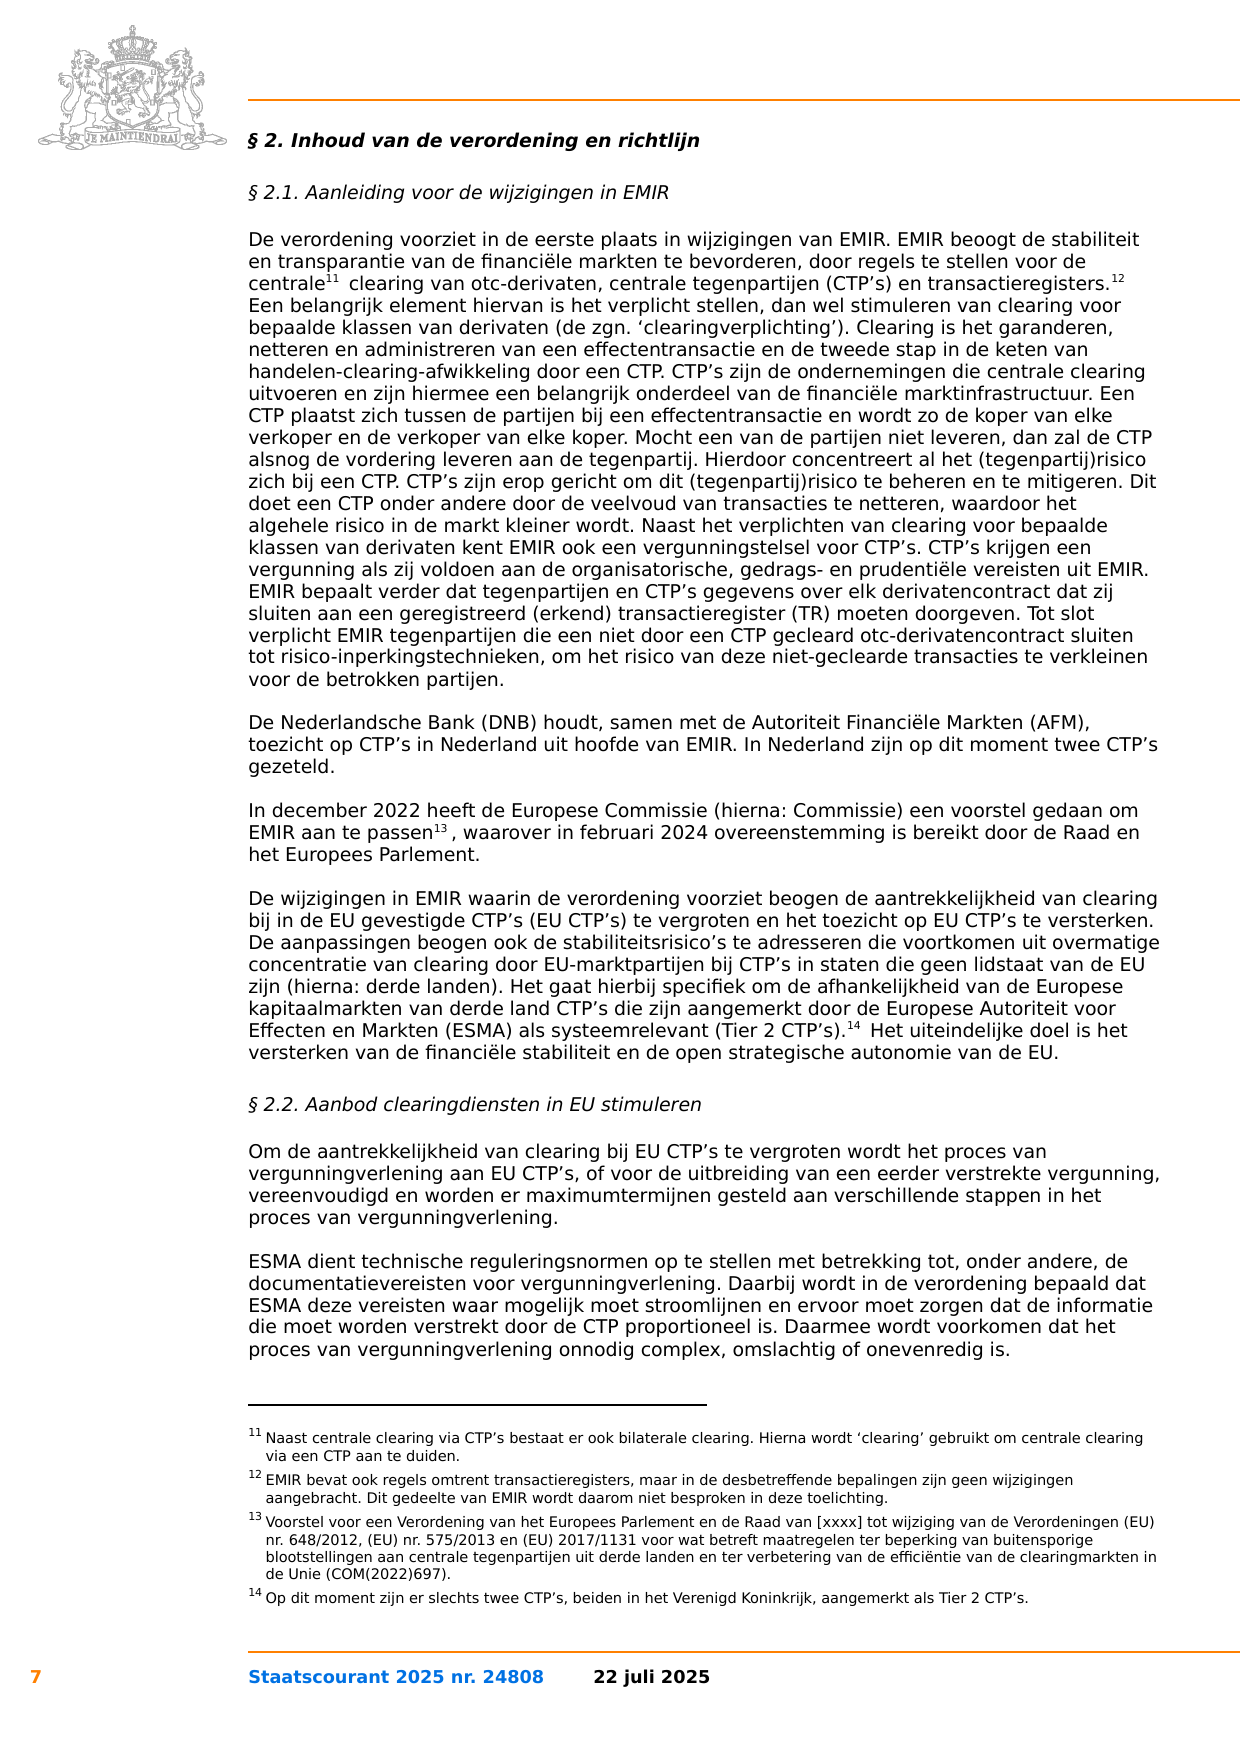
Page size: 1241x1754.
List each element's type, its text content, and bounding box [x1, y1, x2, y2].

subtitle § 2.2. Aanbod clearingdiensten in EU stimuleren [248, 1094, 1163, 1116]
text EMIR bevat ook regels omtrent transactieregisters, maar in de desbetreffende bepalingen zijn geen wijzigingen aangebracht. Dit gedeelte van EMIR wordt daarom niet besproken in deze toelichting. [248, 1468, 1163, 1507]
picture [38, 25, 227, 150]
subtitle § 2.1. Aanleiding voor de wijzigingen in EMIR [248, 182, 1163, 204]
text Naast centrale clearing via CTP’s bestaat er ook bilaterale clearing. Hierna wordt ‘clearing’ gebruikt om centrale clearing via een CTP aan te duiden. [248, 1426, 1163, 1465]
text De Nederlandsche Bank (DNB) houdt, samen met de Autoriteit Financiële Markten (AFM), toezicht op CTP’s in Nederland uit hoofde van EMIR. In Nederland zijn op dit moment twee CTP’s gezeteld. [248, 712, 1163, 778]
text De verordening voorziet in de eerste plaats in wijzigingen van EMIR. EMIR beoogt de stabiliteit en transparantie van de financiële markten te bevorderen, door regels te stellen voor de centrale clearing van otc-derivaten, centrale tegenpartijen (CTP’s) en transactieregisters. Een belangrijk element hiervan is het verplicht stellen, dan wel stimuleren van clearing voor bepaalde klassen van derivaten (de zgn. ‘clearingverplichting’). Clearing is het garanderen, netteren en administreren van een effectentransactie en de tweede stap in de keten van handelen-clearing-afwikkeling door een CTP. CTP’s zijn de ondernemingen die centrale clearing uitvoeren en zijn hiermee een belangrijk onderdeel van de financiële marktinfrastructuur. Een CTP plaatst zich tussen de partijen bij een effectentransactie en wordt zo de koper van elke verkoper en de verkoper van elke koper. Mocht een van de partijen niet leveren, dan zal de CTP alsnog de vordering leveren aan de tegenpartij. Hierdoor concentreert al het (tegenpartij)risico zich bij een CTP. CTP’s zijn erop gericht om dit (tegenpartij)risico te beheren en te mitigeren. Dit doet een CTP onder andere door de veelvoud van transacties te netteren, waardoor het algehele risico in de markt kleiner wordt. Naast het verplichten van clearing voor bepaalde klassen van derivaten kent EMIR ook een vergunningstelsel voor CTP’s. CTP’s krijgen een vergunning als zij voldoen aan de organisatorische, gedrags- en prudentiële vereisten uit EMIR. EMIR bepaalt verder dat tegenpartijen en CTP’s gegevens over elk derivatencontract dat zij sluiten aan een geregistreerd (erkend) transactieregister (TR) moeten doorgeven. Tot slot verplicht EMIR tegenpartijen die een niet door een CTP gecleard otc-derivatencontract sluiten tot risico-inperkingstechnieken, om het risico van deze niet-geclearde transacties te verkleinen voor de betrokken partijen. [248, 229, 1163, 690]
text In december 2022 heeft de Europese Commissie (hierna: Commissie) een voorstel gedaan om EMIR aan te passen, waarover in februari 2024 overeenstemming is bereikt door de Raad en het Europees Parlement. [248, 800, 1163, 866]
text Om de aantrekkelijkheid van clearing bij EU CTP’s te vergroten wordt het proces van vergunningverlening aan EU CTP’s, of voor de uitbreiding van een eerder verstrekte vergunning, vereenvoudigd en worden er maximumtermijnen gesteld aan verschillende stappen in het proces van vergunningverlening. [248, 1141, 1163, 1229]
text ESMA dient technische reguleringsnormen op te stellen met betrekking tot, onder andere, de documentatievereisten voor vergunningverlening. Daarbij wordt in de verordening bepaald dat ESMA deze vereisten waar mogelijk moet stroomlijnen en ervoor moet zorgen dat de informatie die moet worden verstrekt door de CTP proportioneel is. Daarmee wordt voorkomen dat het proces van vergunningverlening onnodig complex, omslachtig of onevenredig is. [248, 1251, 1163, 1360]
text Op dit moment zijn er slechts twee CTP’s, beiden in het Verenigd Koninkrijk, aangemerkt als Tier 2 CTP’s. [248, 1586, 1163, 1608]
text Voorstel voor een Verordening van het Europees Parlement en de Raad van [xxxx] tot wijziging van de Verordeningen (EU) nr. 648/2012, (EU) nr. 575/2013 en (EU) 2017/1131 voor wat betreft maatregelen ter beperking van buitensporige blootstellingen aan centrale tegenpartijen uit derde landen en ter verbetering van de efficiëntie van de clearingmarkten in de Unie (COM(2022)697). [248, 1510, 1163, 1583]
text De wijzigingen in EMIR waarin de verordening voorziet beogen de aantrekkelijkheid van clearing bij in de EU gevestigde CTP’s (EU CTP’s) te vergroten en het toezicht op EU CTP’s te versterken. De aanpassingen beogen ook de stabiliteitsrisico’s te adresseren die voortkomen uit overmatige concentratie van clearing door EU-marktpartijen bij CTP’s in staten die geen lidstaat van de EU zijn (hierna: derde landen). Het gaat hierbij specifiek om de afhankelijkheid van de Europese kapitaalmarkten van derde land CTP’s die zijn aangemerkt door de Europese Autoriteit voor Effecten en Markten (ESMA) als systeemrelevant (Tier 2 CTP’s). Het uiteindelijke doel is het versterken van de financiële stabiliteit en de open strategische autonomie van de EU. [248, 888, 1163, 1064]
subtitle § 2. Inhoud van de verordening en richtlijn [248, 130, 1163, 152]
